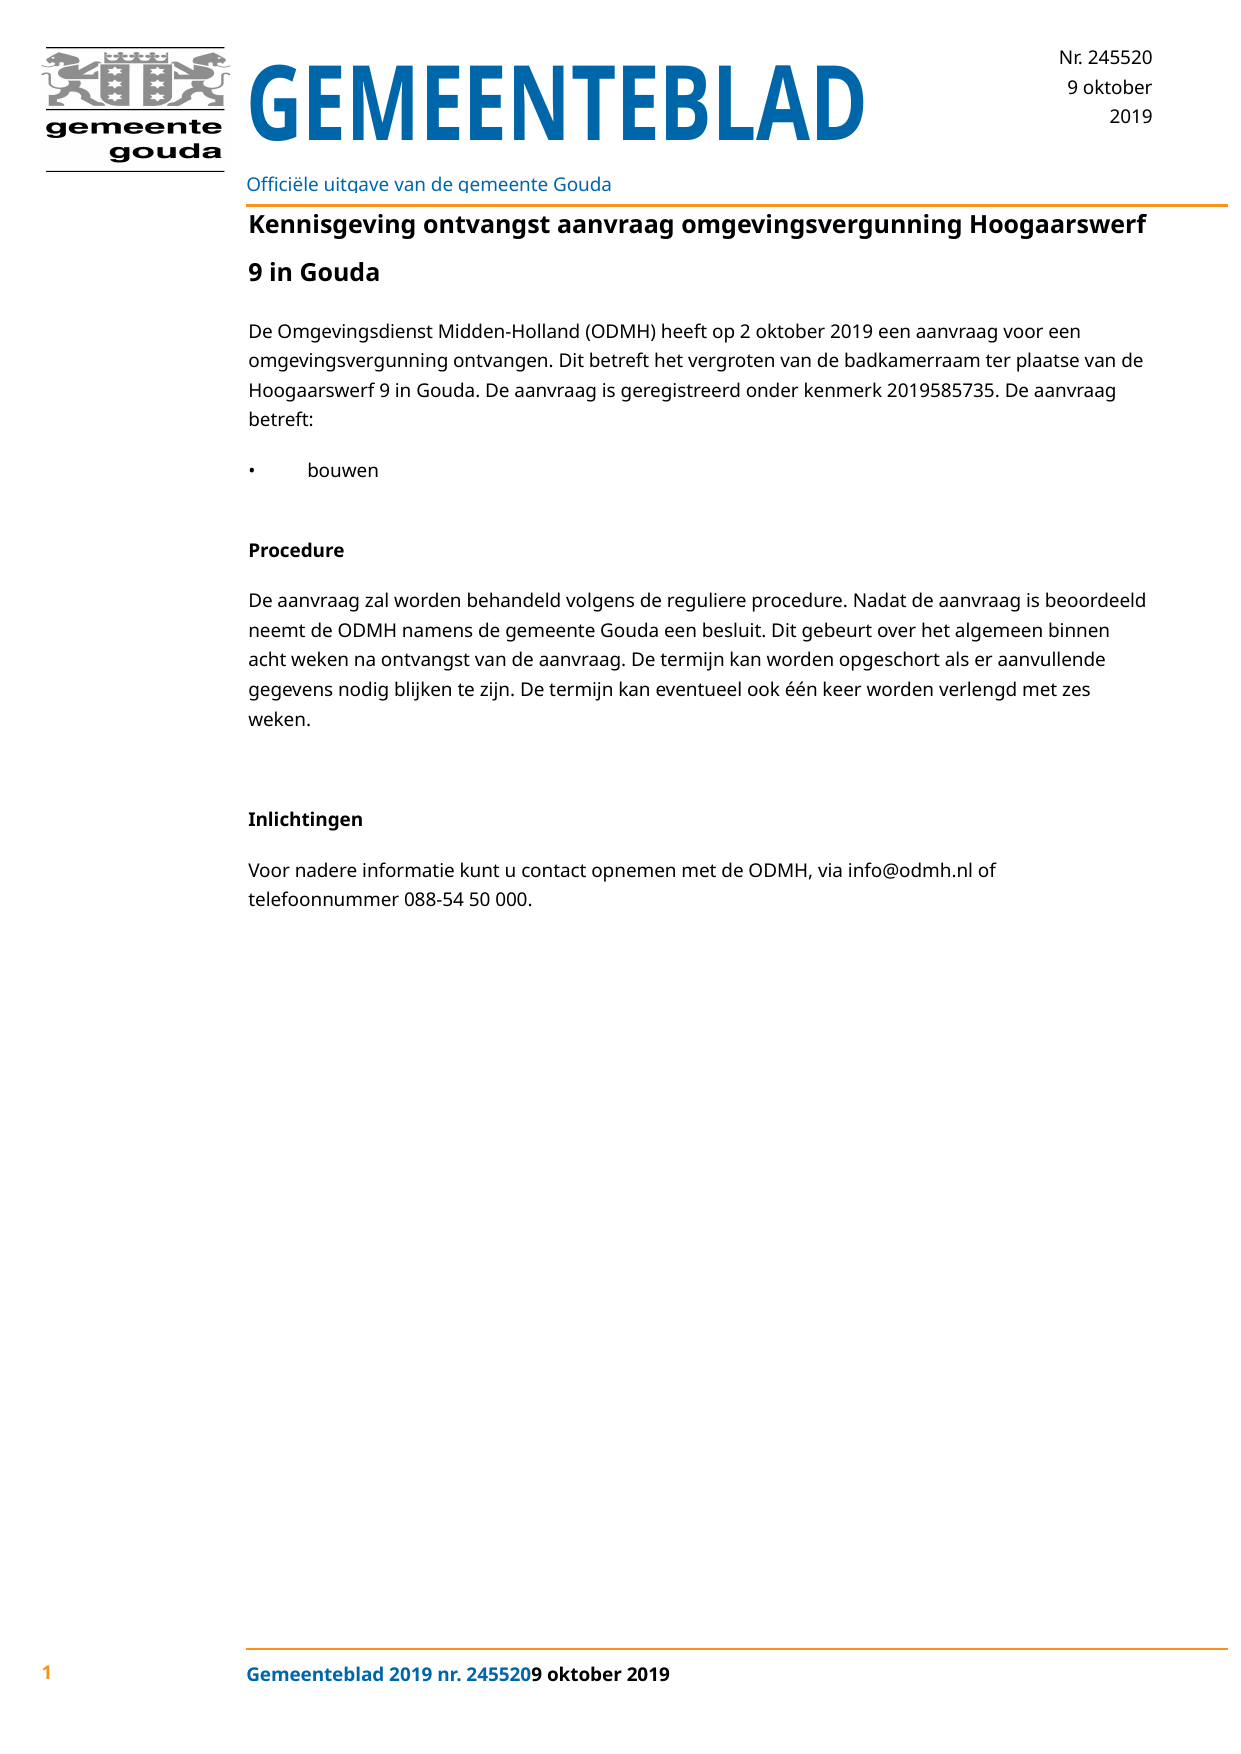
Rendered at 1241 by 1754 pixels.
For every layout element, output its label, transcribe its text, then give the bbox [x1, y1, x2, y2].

text De Omgevingsdienst Midden-Holland (ODMH) heeft op 2 oktober 2019 een aanvraag voor een omgevingsvergunning ontvangen. Dit betreft het vergroten van de badkamerraam ter plaatse van de Hoogaarswerf 9 in Gouda. De aanvraag is geregistreerd onder kenmerk 2019585735. De aanvraag betreft: [248, 318, 1152, 432]
list bouwen [248, 457, 1152, 483]
text De aanvraag zal worden behandeld volgens de reguliere procedure. Nadat de aanvraag is beoordeeld neemt de ODMH namens de gemeente Gouda een besluit. Dit gebeurt over het algemeen binnen acht weken na ontvangst van de aanvraag. De termijn kan worden opgeschort als er aanvullende gegevens nodig blijken te zijn. De termijn kan eventueel ook één keer worden verlengd met zes weken. [248, 587, 1152, 732]
text Kennisgeving ontvangst aanvraag omgevingsvergunning Hoogaarswerf 9 in Gouda [248, 207, 1152, 288]
picture [41, 47, 231, 172]
text Inlichtingen [248, 807, 1152, 832]
text Voor nadere informatie kunt u contact opnemen met de ODMH, via info@odmh.nl of telefoonnummer 088-54 50 000. [248, 857, 1152, 912]
text Procedure [248, 537, 1152, 563]
